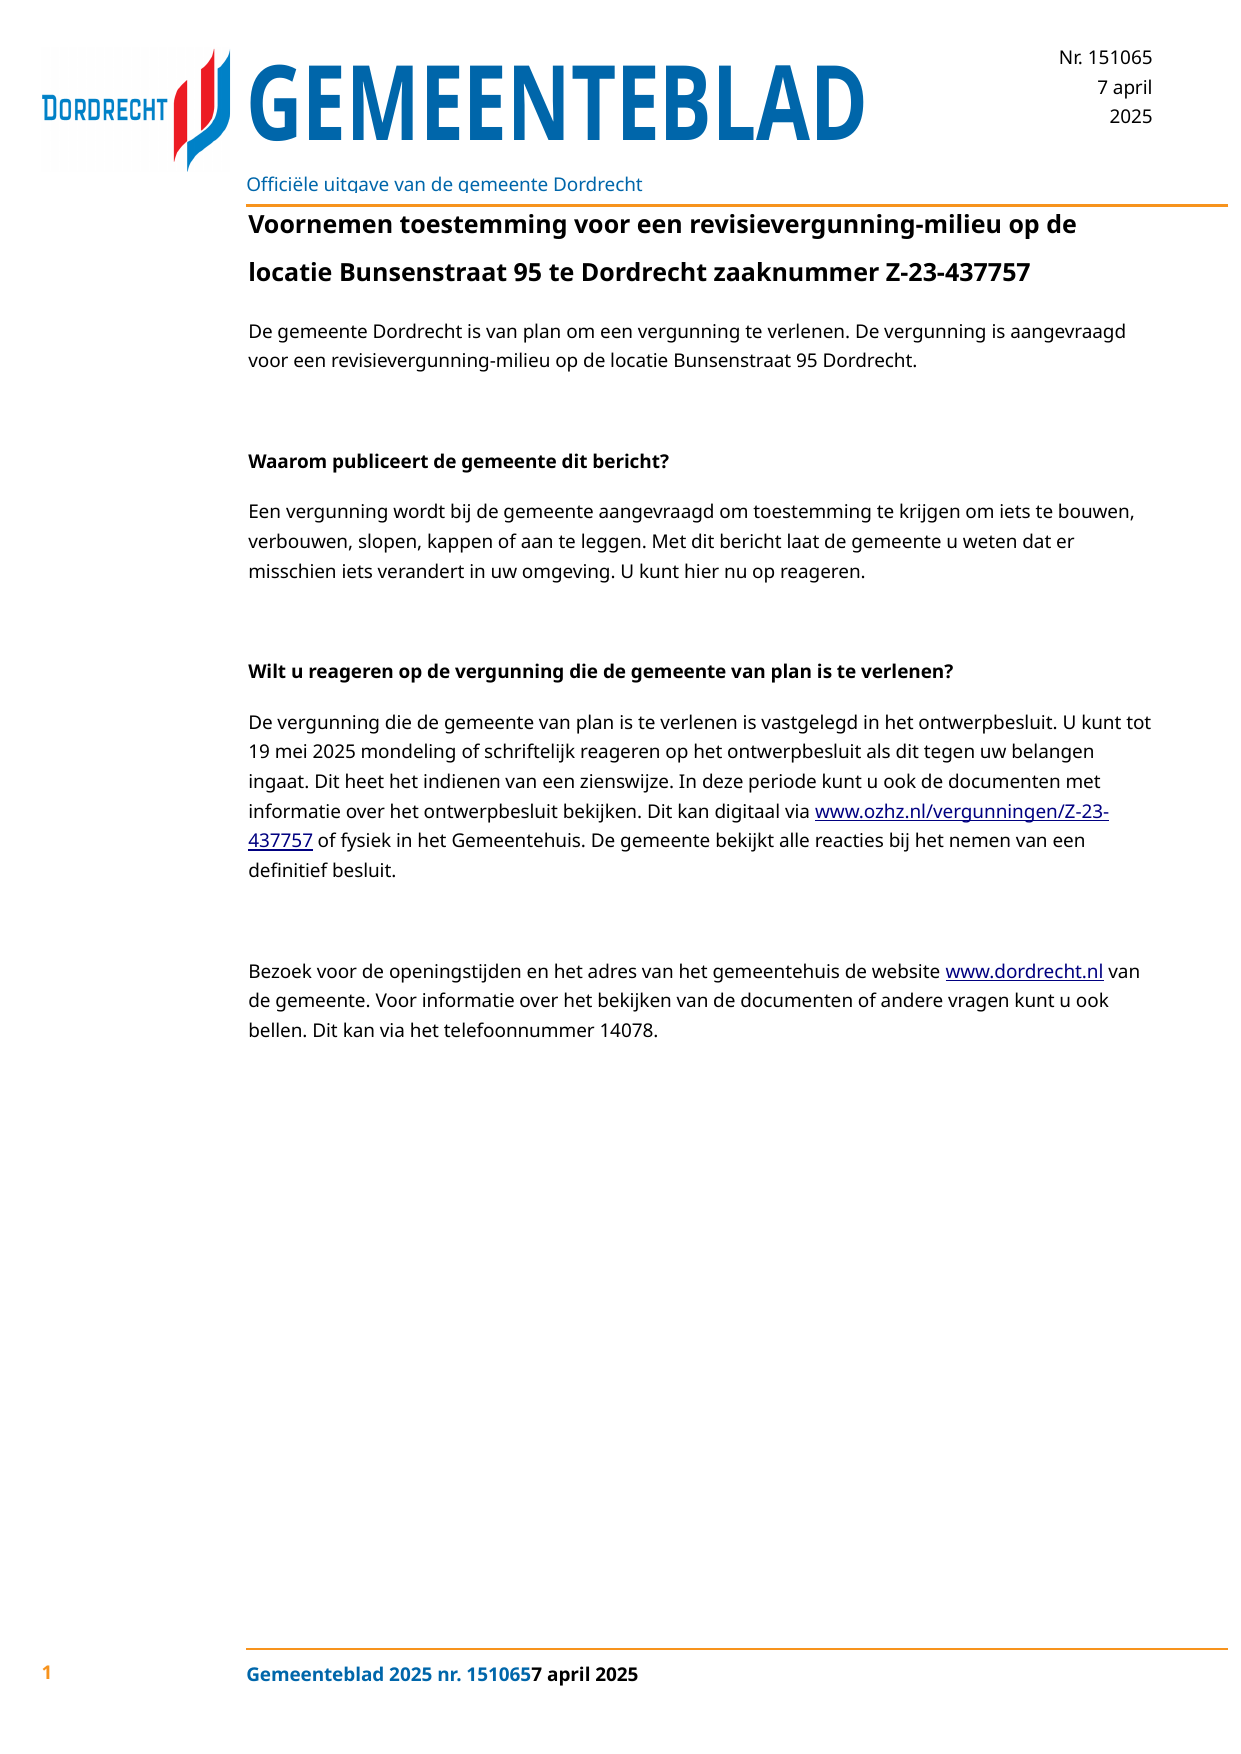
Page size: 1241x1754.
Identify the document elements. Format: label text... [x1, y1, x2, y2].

text Een vergunning wordt bij de gemeente aangevraagd om toestemming te krijgen om iets te bouwen, verbouwen, slopen, kappen of aan te leggen. Met dit bericht laat de gemeente u weten dat er misschien iets verandert in uw omgeving. U kunt hier nu op reageren. [248, 499, 1152, 584]
text De vergunning die de gemeente van plan is te verlenen is vastgelegd in het ontwerpbesluit. U kunt tot 19 mei 2025 mondeling of schriftelijk reageren op het ontwerpbesluit als dit tegen uw belangen ingaat. Dit heet het indienen van een zienswijze. In deze periode kunt u ook de documenten met informatie over het ontwerpbesluit bekijken. Dit kan digitaal via www.ozhz.nl/vergunningen/Z-23-437757 of fysiek in het Gemeentehuis. De gemeente bekijkt alle reacties bij het nemen van een definitief besluit. [248, 709, 1152, 883]
text Voornemen toestemming voor een revisievergunning-milieu op de locatie Bunsenstraat 95 te Dordrecht zaaknummer Z-23-437757 [248, 207, 1152, 288]
text De gemeente Dordrecht is van plan om een vergunning te verlenen. De vergunning is aangevraagd voor een revisievergunning-milieu op de locatie Bunsenstraat 95 Dordrecht. [248, 318, 1152, 373]
text Bezoek voor de openingstijden en het adres van het gemeentehuis de website www.dordrecht.nl van de gemeente. Voor informatie over het bekijken van de documenten of andere vragen kunt u ook bellen. Dit kan via het telefoonnummer 14078. [248, 958, 1152, 1043]
text Wilt u reageren op de vergunning die de gemeente van plan is te verlenen? [248, 659, 1152, 684]
picture [41, 47, 231, 172]
text Waarom publiceert de gemeente dit bericht? [248, 448, 1152, 474]
